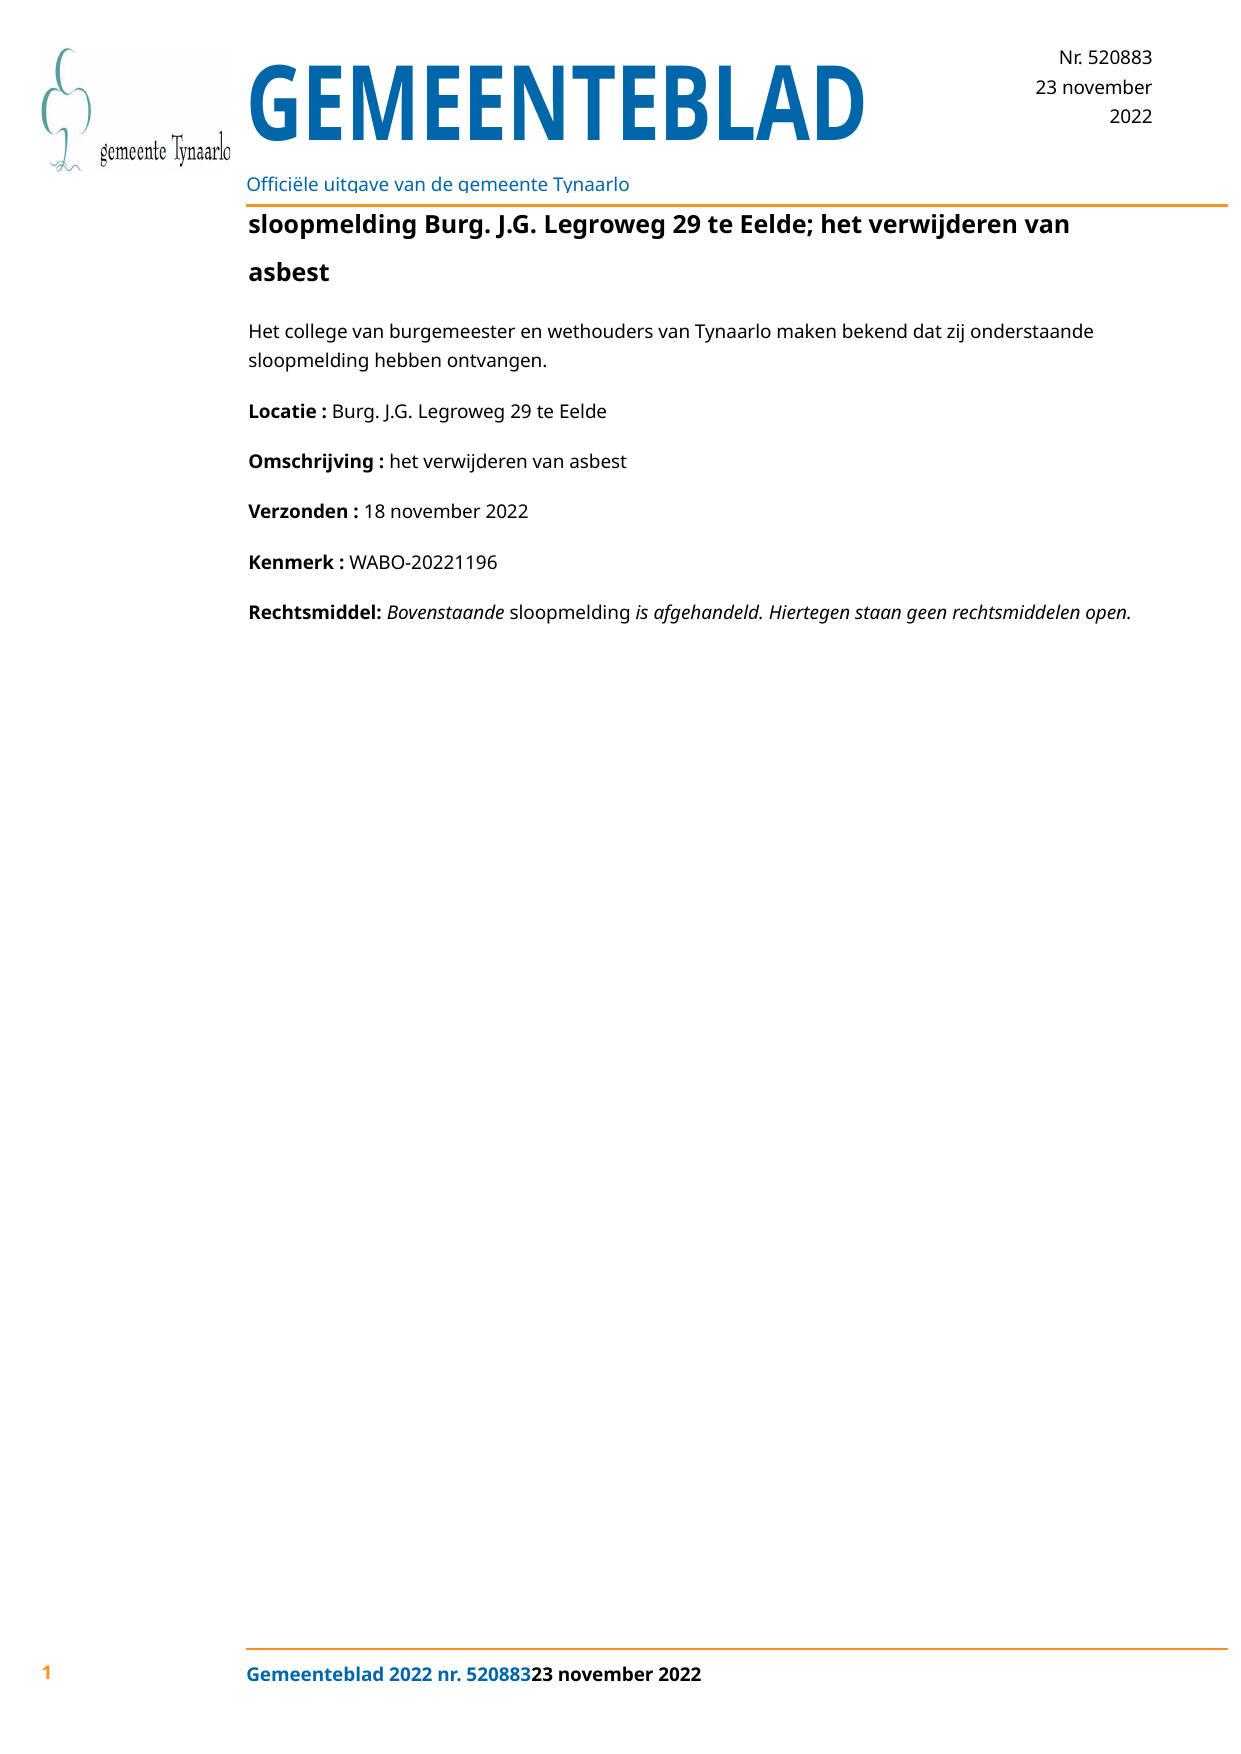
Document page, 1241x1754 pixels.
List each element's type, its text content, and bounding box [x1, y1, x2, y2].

text Locatie : Burg. J.G. Legroweg 29 te Eelde [248, 398, 1152, 424]
text Verzonden : 18 november 2022 [248, 499, 1152, 524]
text sloopmelding Burg. J.G. Legroweg 29 te Eelde; het verwijderen van asbest [248, 207, 1152, 288]
text Het college van burgemeester en wethouders van Tynaarlo maken bekend dat zij onderstaande sloopmelding hebben ontvangen. [248, 318, 1152, 373]
text Kenmerk : WABO-20221196 [248, 549, 1152, 575]
text Rechtsmiddel: Bovenstaande sloopmelding is afgehandeld. Hiertegen staan geen rechtsmiddelen open. [248, 599, 1152, 625]
picture [41, 47, 231, 172]
text Omschrijving : het verwijderen van asbest [248, 448, 1152, 474]
